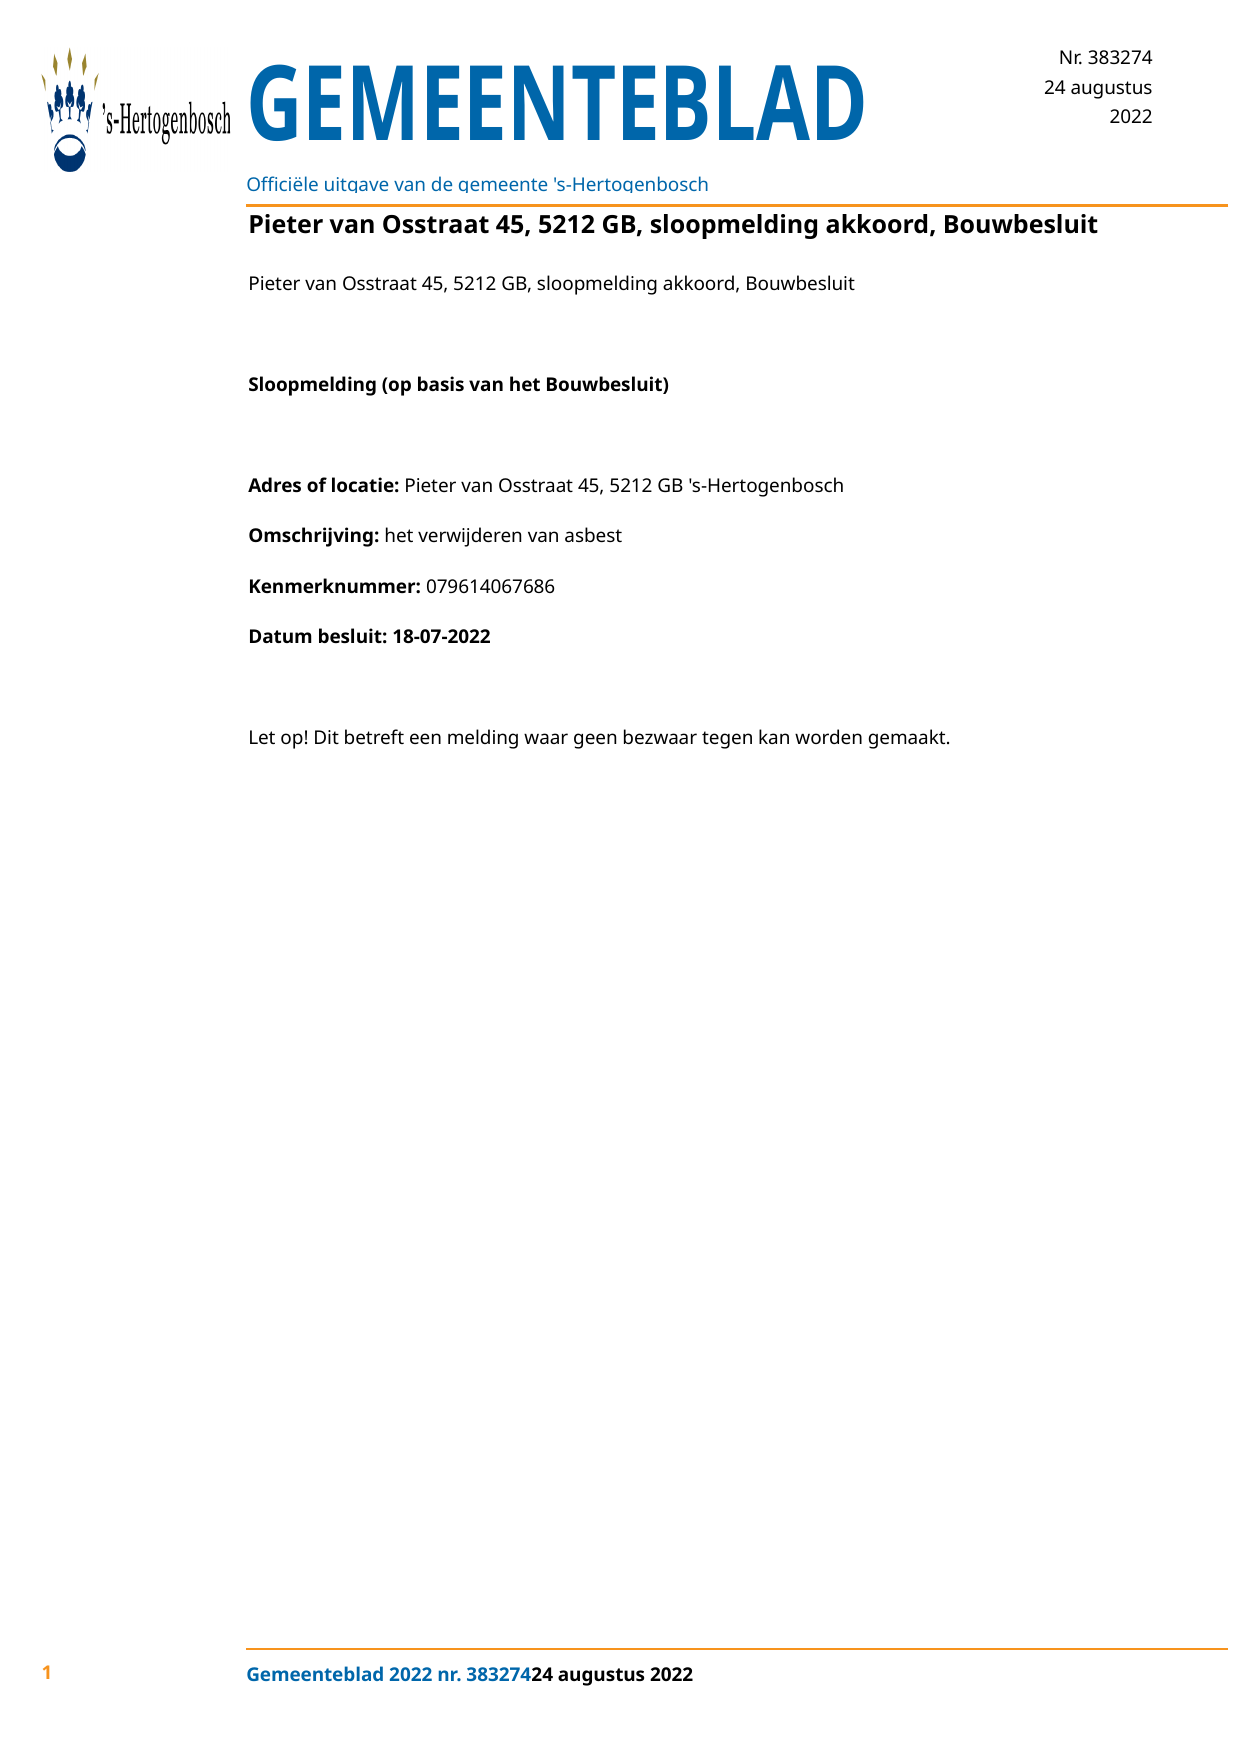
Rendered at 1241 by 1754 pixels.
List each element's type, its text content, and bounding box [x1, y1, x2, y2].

text Adres of locatie: Pieter van Osstraat 45, 5212 GB 's-Hertogenbosch [248, 472, 1152, 498]
text Sloopmelding (op basis van het Bouwbesluit) [248, 371, 1152, 397]
text Pieter van Osstraat 45, 5212 GB, sloopmelding akkoord, Bouwbesluit [248, 207, 1152, 241]
text Let op! Dit betreft een melding waar geen bezwaar tegen kan worden gemaakt. [248, 724, 1152, 750]
text Pieter van Osstraat 45, 5212 GB, sloopmelding akkoord, Bouwbesluit [248, 270, 1152, 296]
text Kenmerknummer: 079614067686 [248, 573, 1152, 598]
text Datum besluit: 18-07-2022 [248, 623, 1152, 649]
picture [41, 47, 231, 172]
text Omschrijving: het verwijderen van asbest [248, 522, 1152, 548]
